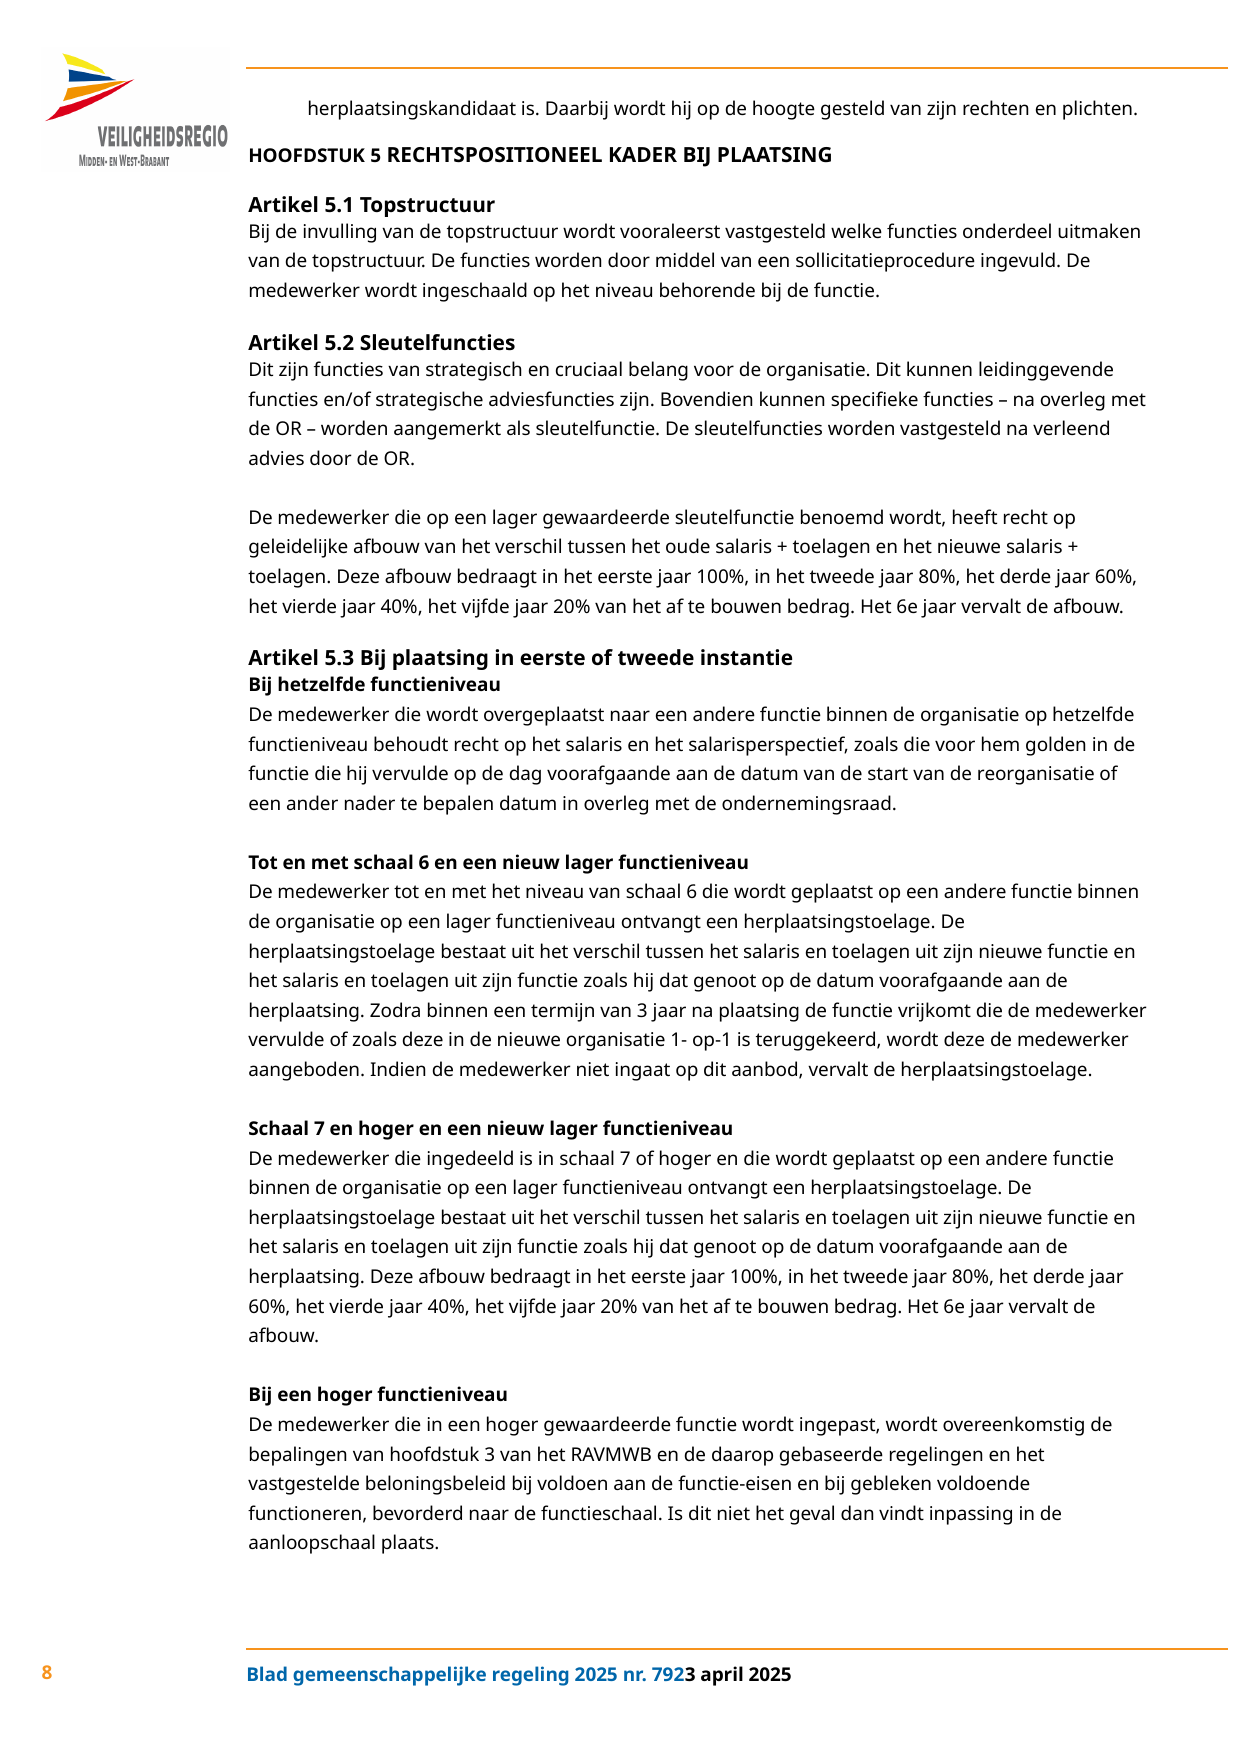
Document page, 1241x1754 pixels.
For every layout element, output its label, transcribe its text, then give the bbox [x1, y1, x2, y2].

text HOOFDSTUK 5 RECHTSPOSITIONEEL KADER BIJ PLAATSING [248, 140, 1152, 169]
text Tot en met schaal 6 en een nieuw lager functieniveau [248, 849, 1152, 875]
text De medewerker die ingedeeld is in schaal 7 of hoger en die wordt geplaatst op een andere functie binnen de organisatie op een lager functieniveau ontvangt een herplaatsingstoelage. De herplaatsingstoelage bestaat uit het verschil tussen het salaris en toelagen uit zijn nieuwe functie en het salaris en toelagen uit zijn functie zoals hij dat genoot op de datum voorafgaande aan de herplaatsing. Deze afbouw bedraagt in het eerste jaar 100%, in het tweede jaar 80%, het derde jaar 60%, het vierde jaar 40%, het vijfde jaar 20% van het af te bouwen bedrag. Het 6e jaar vervalt de afbouw. [248, 1145, 1152, 1348]
text Bij de invulling van de topstructuur wordt vooraleerst vastgesteld welke functies onderdeel uitmaken van de topstructuur. De functies worden door middel van een sollicitatieprocedure ingevuld. De medewerker wordt ingeschaald op het niveau behorende bij de functie. [248, 218, 1152, 303]
text Schaal 7 en hoger en een nieuw lager functieniveau [248, 1115, 1152, 1141]
text De medewerker die op een lager gewaardeerde sleutelfunctie benoemd wordt, heeft recht op geleidelijke afbouw van het verschil tussen het oude salaris + toelagen en het nieuwe salaris + toelagen. Deze afbouw bedraagt in het eerste jaar 100%, in het tweede jaar 80%, het derde jaar 60%, het vierde jaar 40%, het vijfde jaar 20% van het af te bouwen bedrag. Het 6e jaar vervalt de afbouw. [248, 504, 1152, 618]
text De medewerker tot en met het niveau van schaal 6 die wordt geplaatst op een andere functie binnen de organisatie op een lager functieniveau ontvangt een herplaatsingstoelage. De herplaatsingstoelage bestaat uit het verschil tussen het salaris en toelagen uit zijn nieuwe functie en het salaris en toelagen uit zijn functie zoals hij dat genoot op de datum voorafgaande aan de herplaatsing. Zodra binnen een termijn van 3 jaar na plaatsing de functie vrijkomt die de medewerker vervulde of zoals deze in de nieuwe organisatie 1- op-1 is teruggekeerd, wordt deze de medewerker aangeboden. Indien de medewerker niet ingaat op dit aanbod, vervalt de herplaatsingstoelage. [248, 879, 1152, 1082]
text Bij een hoger functieniveau [248, 1382, 1152, 1407]
text De medewerker die wordt overgeplaatst naar een andere functie binnen de organisatie op hetzelfde functieniveau behoudt recht op het salaris en het salarisperspectief, zoals die voor hem golden in de functie die hij vervulde op de dag voorafgaande aan de datum van de start van de reorganisatie of een ander nader te bepalen datum in overleg met de ondernemingsraad. [248, 701, 1152, 816]
text De medewerker die in een hoger gewaardeerde functie wordt ingepast, wordt overeenkomstig de bepalingen van hoofdstuk 3 van het RAVMWB en de daarop gebaseerde regelingen en het vastgestelde beloningsbeleid bij voldoen aan de functie-eisen en bij gebleken voldoende functioneren, bevorderd naar de functieschaal. Is dit niet het geval dan vindt inpassing in de aanloopschaal plaats. [248, 1411, 1152, 1555]
list herplaatsingskandidaat is. Daarbij wordt hij op de hoogte gesteld van zijn rechten en plichten. [248, 95, 1152, 121]
picture [41, 47, 231, 172]
text Artikel 5.1 Topstructuur [248, 190, 1152, 218]
text Artikel 5.2 Sleutelfuncties [248, 328, 1152, 356]
text Bij hetzelfde functieniveau [248, 672, 1152, 697]
text Artikel 5.3 Bij plaatsing in eerste of tweede instantie [248, 643, 1152, 672]
text Dit zijn functies van strategisch en cruciaal belang voor de organisatie. Dit kunnen leidinggevende functies en/of strategische adviesfuncties zijn. Bovendien kunnen specifieke functies – na overleg met de OR – worden aangemerkt als sleutelfunctie. De sleutelfuncties worden vastgesteld na verleend advies door de OR. [248, 356, 1152, 471]
